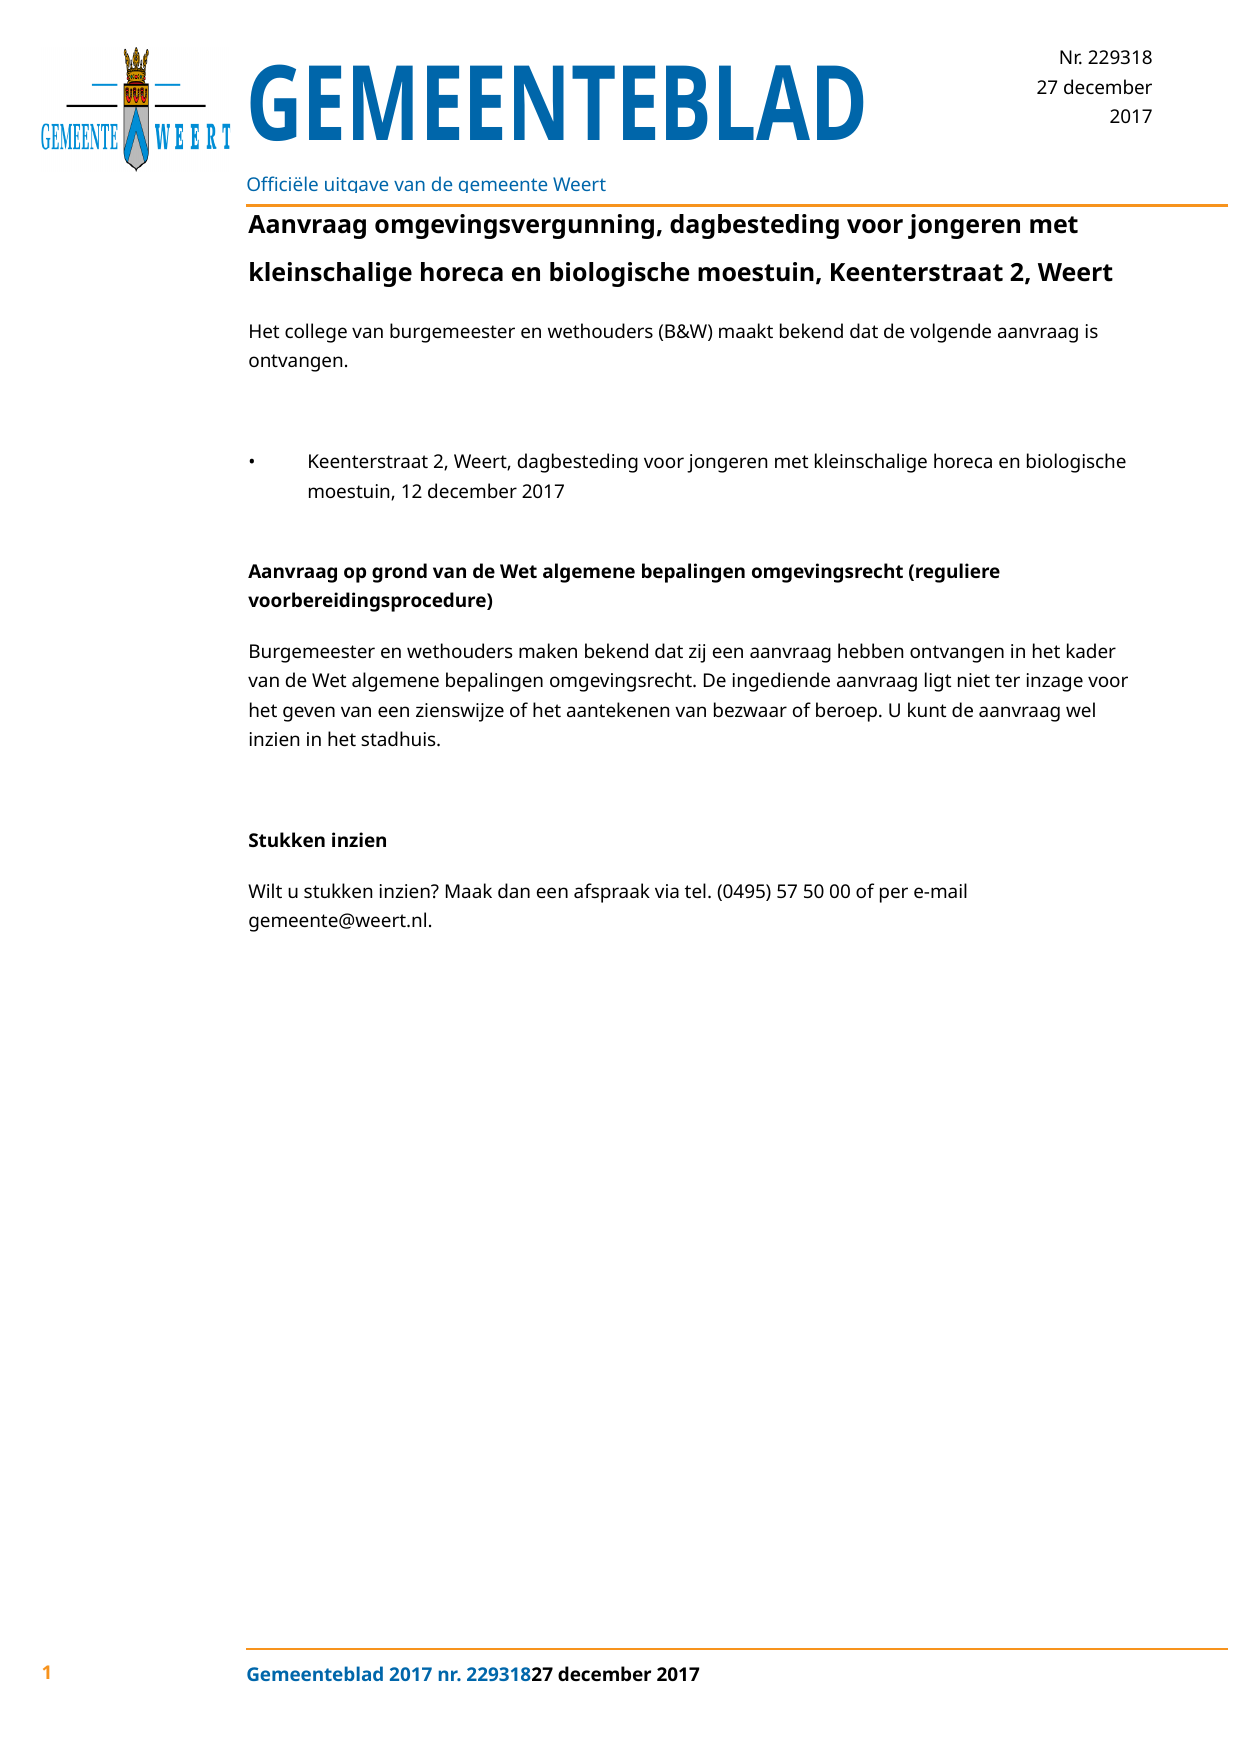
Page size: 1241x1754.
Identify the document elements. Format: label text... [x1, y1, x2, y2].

text Aanvraag omgevingsvergunning, dagbesteding voor jongeren met kleinschalige horeca en biologische moestuin, Keenterstraat 2, Weert [248, 207, 1152, 288]
text Stukken inzien [248, 827, 1152, 853]
text Wilt u stukken inzien? Maak dan een afspraak via tel. (0495) 57 50 00 of per e-mail gemeente@weert.nl. [248, 878, 1152, 933]
picture [41, 47, 231, 172]
text Burgemeester en wethouders maken bekend dat zij een aanvraag hebben ontvangen in het kader van de Wet algemene bepalingen omgevingsrecht. De ingediende aanvraag ligt niet ter inzage voor het geven van een zienswijze of het aantekenen van bezwaar of beroep. U kunt de aanvraag wel inzien in het stadhuis. [248, 638, 1152, 752]
list Keenterstraat 2, Weert, dagbesteding voor jongeren met kleinschalige horeca en biologische moestuin, 12 december 2017 [248, 448, 1152, 504]
text Aanvraag op grond van de Wet algemene bepalingen omgevingsrecht (reguliere voorbereidingsprocedure) [248, 558, 1152, 613]
text Het college van burgemeester en wethouders (B&W) maakt bekend dat de volgende aanvraag is ontvangen. [248, 318, 1152, 373]
